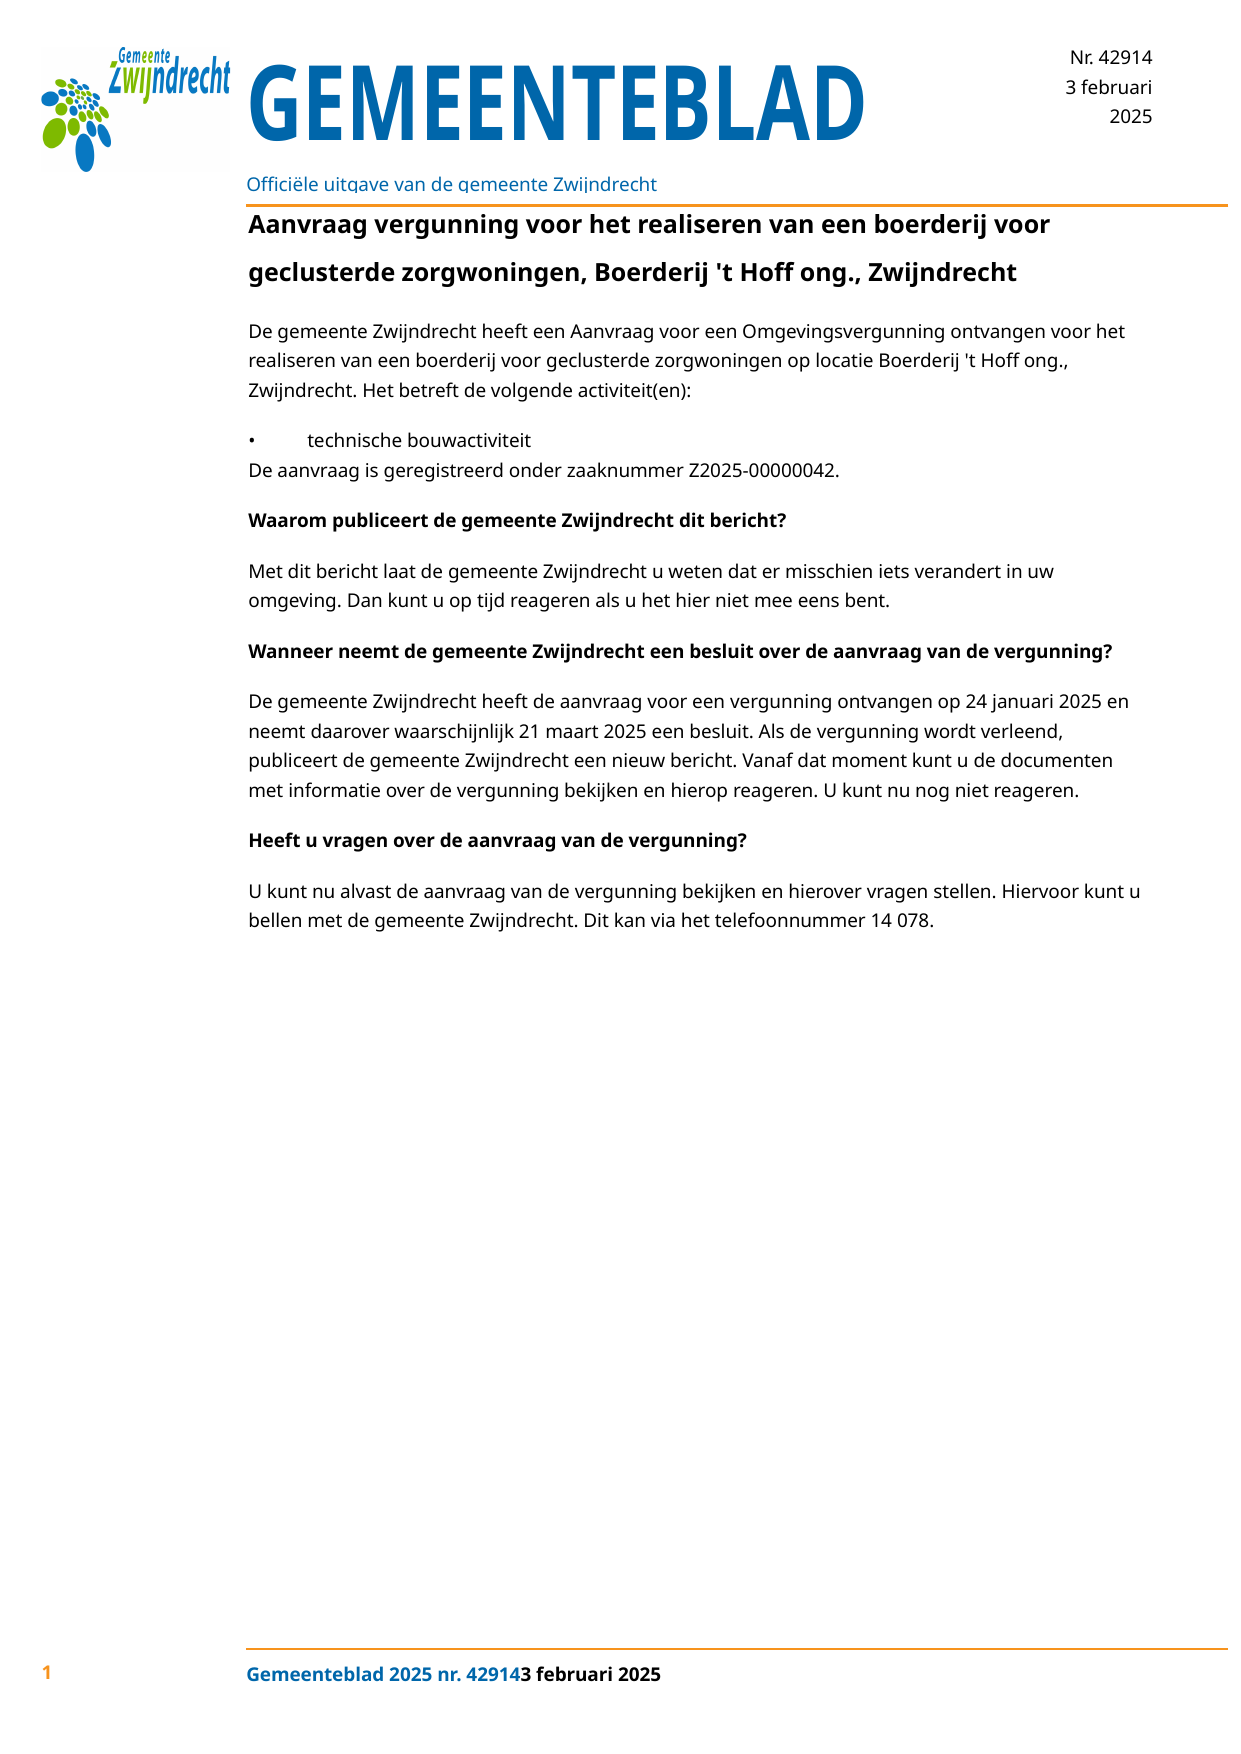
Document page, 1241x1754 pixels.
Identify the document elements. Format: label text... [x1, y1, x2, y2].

list technische bouwactiviteit [248, 427, 1152, 453]
picture [41, 47, 231, 172]
text De gemeente Zwijndrecht heeft een Aanvraag voor een Omgevingsvergunning ontvangen voor het realiseren van een boerderij voor geclusterde zorgwoningen op locatie Boerderij 't Hoff ong., Zwijndrecht. Het betreft de volgende activiteit(en): [248, 318, 1152, 403]
text Heeft u vragen over de aanvraag van de vergunning? [248, 827, 1152, 853]
text U kunt nu alvast de aanvraag van de vergunning bekijken en hierover vragen stellen. Hiervoor kunt u bellen met de gemeente Zwijndrecht. Dit kan via het telefoonnummer 14 078. [248, 878, 1152, 933]
text Wanneer neemt de gemeente Zwijndrecht een besluit over de aanvraag van de vergunning? [248, 638, 1152, 664]
text Waarom publiceert de gemeente Zwijndrecht dit bericht? [248, 507, 1152, 533]
text De gemeente Zwijndrecht heeft de aanvraag voor een vergunning ontvangen op 24 januari 2025 en neemt daarover waarschijnlijk 21 maart 2025 een besluit. Als de vergunning wordt verleend, publiceert de gemeente Zwijndrecht een nieuw bericht. Vanaf dat moment kunt u de documenten met informatie over de vergunning bekijken en hierop reageren. U kunt nu nog niet reageren. [248, 688, 1152, 803]
text Met dit bericht laat de gemeente Zwijndrecht u weten dat er misschien iets verandert in uw omgeving. Dan kunt u op tijd reageren als u het hier niet mee eens bent. [248, 558, 1152, 613]
text De aanvraag is geregistreerd onder zaaknummer Z2025-00000042. [248, 457, 1152, 483]
text Aanvraag vergunning voor het realiseren van een boerderij voor geclusterde zorgwoningen, Boerderij 't Hoff ong., Zwijndrecht [248, 207, 1152, 288]
